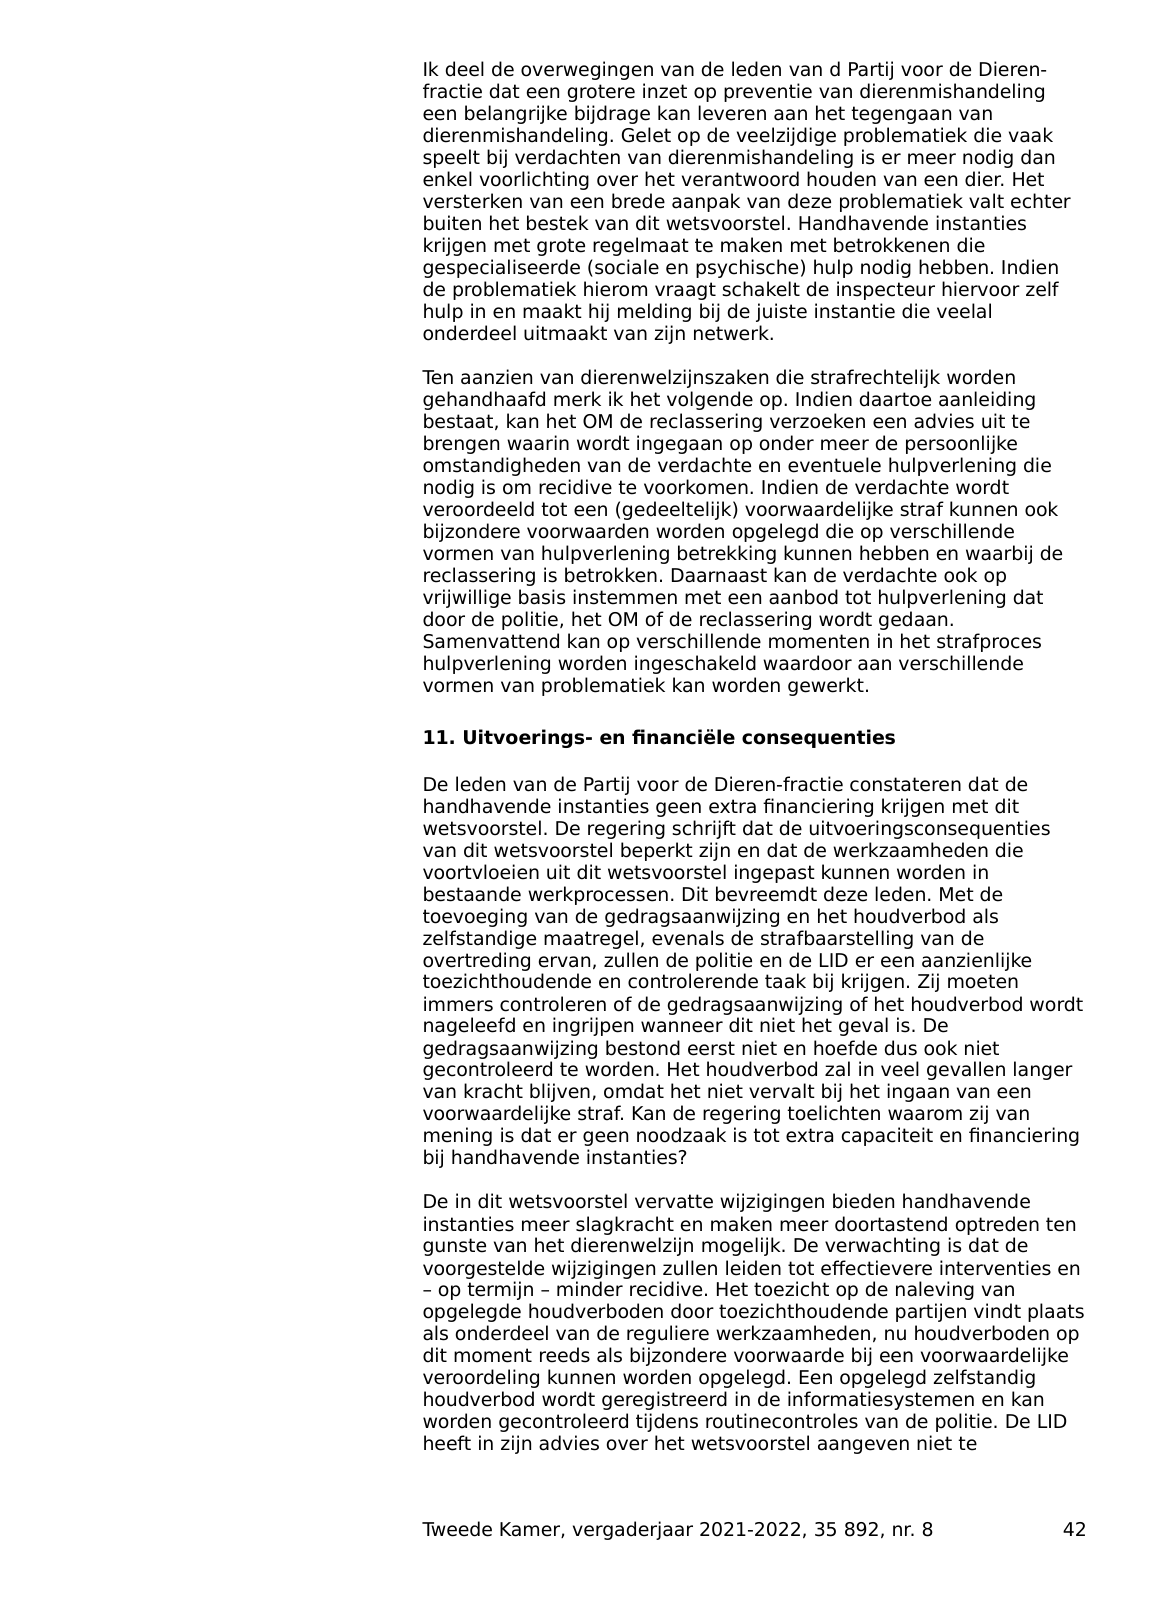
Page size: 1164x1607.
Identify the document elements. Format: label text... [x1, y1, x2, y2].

text De in dit wetsvoorstel vervatte wijzigingen bieden handhavende instanties meer slagkracht en maken meer doortastend optreden ten gunste van het dierenwelzijn mogelijk. De verwachting is dat de voorgestelde wijzigingen zullen leiden tot effectievere interventies en – op termijn – minder recidive. Het toezicht op de naleving van opgelegde houdverboden door toezichthoudende partijen vindt plaats als onderdeel van de reguliere werkzaamheden, nu houdverboden op dit moment reeds als bijzondere voorwaarde bij een voorwaardelijke veroordeling kunnen worden opgelegd. Een opgelegd zelfstandig houdverbod wordt geregistreerd in de informatiesystemen en kan worden gecontroleerd tijdens routinecontroles van de politie. De LID heeft in zijn advies over het wetsvoorstel aangeven niet te [422, 1191, 1087, 1455]
subtitle 11. Uitvoerings- en financiële consequenties [422, 727, 1087, 749]
text Ten aanzien van dierenwelzijnszaken die strafrechtelijk worden gehandhaafd merk ik het volgende op. Indien daartoe aanleiding bestaat, kan het OM de reclassering verzoeken een advies uit te brengen waarin wordt ingegaan op onder meer de persoonlijke omstandigheden van de verdachte en eventuele hulpverlening die nodig is om recidive te voorkomen. Indien de verdachte wordt veroordeeld tot een (gedeeltelijk) voorwaardelijke straf kunnen ook bijzondere voorwaarden worden opgelegd die op verschillende vormen van hulpverlening betrekking kunnen hebben en waarbij de reclassering is betrokken. Daarnaast kan de verdachte ook op vrijwillige basis instemmen met een aanbod tot hulpverlening dat door de politie, het OM of de reclassering wordt gedaan. Samenvattend kan op verschillende momenten in het strafproces hulpverlening worden ingeschakeld waardoor aan verschillende vormen van problematiek kan worden gewerkt. [422, 367, 1087, 697]
text De leden van de Partij voor de Dieren-fractie constateren dat de handhavende instanties geen extra financiering krijgen met dit wetsvoorstel. De regering schrijft dat de uitvoeringsconsequenties van dit wetsvoorstel beperkt zijn en dat de werkzaamheden die voortvloeien uit dit wetsvoorstel ingepast kunnen worden in bestaande werkprocessen. Dit bevreemdt deze leden. Met de toevoeging van de gedragsaanwijzing en het houdverbod als zelfstandige maatregel, evenals de strafbaarstelling van de overtreding ervan, zullen de politie en de LID er een aanzienlijke toezichthoudende en controlerende taak bij krijgen. Zij moeten immers controleren of de gedragsaanwijzing of het houdverbod wordt nageleefd en ingrijpen wanneer dit niet het geval is. De gedragsaanwijzing bestond eerst niet en hoefde dus ook niet gecontroleerd te worden. Het houdverbod zal in veel gevallen langer van kracht blijven, omdat het niet vervalt bij het ingaan van een voorwaardelijke straf. Kan de regering toelichten waarom zij van mening is dat er geen noodzaak is tot extra capaciteit en financiering bij handhavende instanties? [422, 774, 1087, 1169]
text Ik deel de overwegingen van de leden van d Partij voor de Dieren-fractie dat een grotere inzet op preventie van dierenmishandeling een belangrijke bijdrage kan leveren aan het tegengaan van dierenmishandeling. Gelet op de veelzijdige problematiek die vaak speelt bij verdachten van dierenmishandeling is er meer nodig dan enkel voorlichting over het verantwoord houden van een dier. Het versterken van een brede aanpak van deze problematiek valt echter buiten het bestek van dit wetsvoorstel. Handhavende instanties krijgen met grote regelmaat te maken met betrokkenen die gespecialiseerde (sociale en psychische) hulp nodig hebben. Indien de problematiek hierom vraagt schakelt de inspecteur hiervoor zelf hulp in en maakt hij melding bij de juiste instantie die veelal onderdeel uitmaakt van zijn netwerk. [422, 59, 1087, 345]
